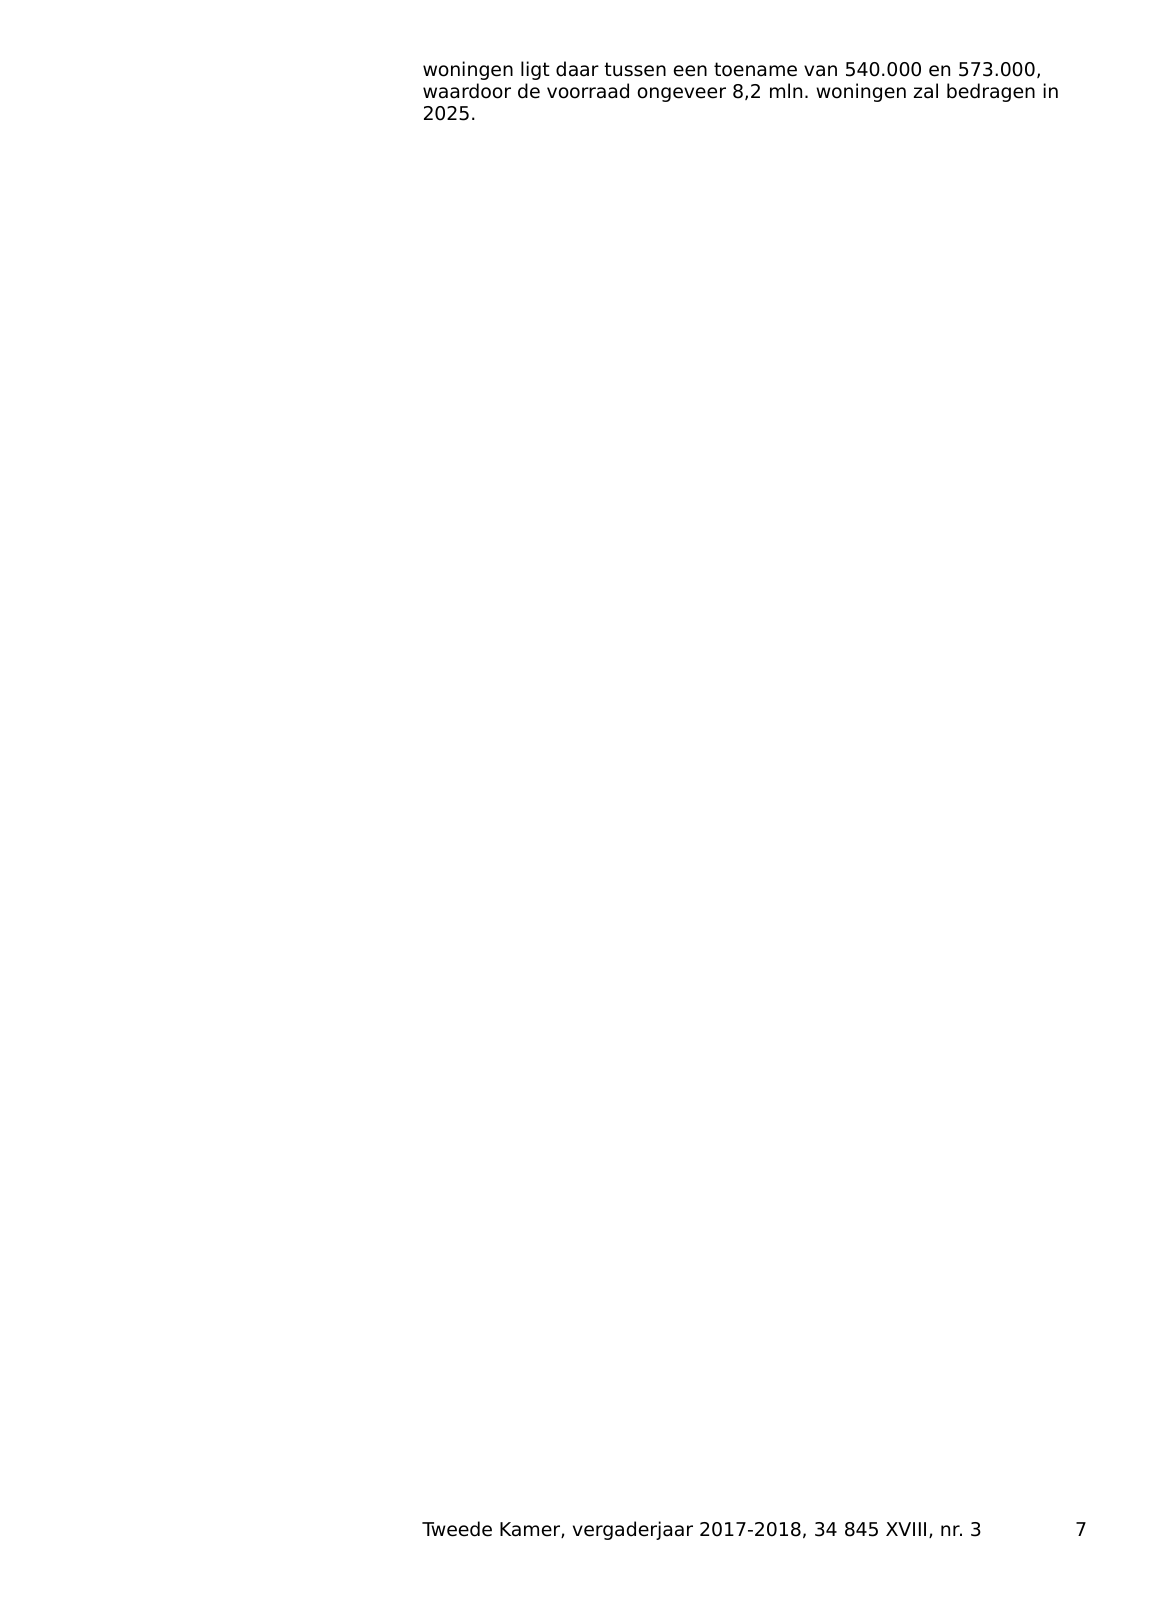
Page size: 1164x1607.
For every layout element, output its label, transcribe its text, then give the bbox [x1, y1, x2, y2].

text woningen ligt daar tussen een toename van 540.000 en 573.000, waardoor de voorraad ongeveer 8,2 mln. woningen zal bedragen in 2025. [422, 59, 1087, 125]
